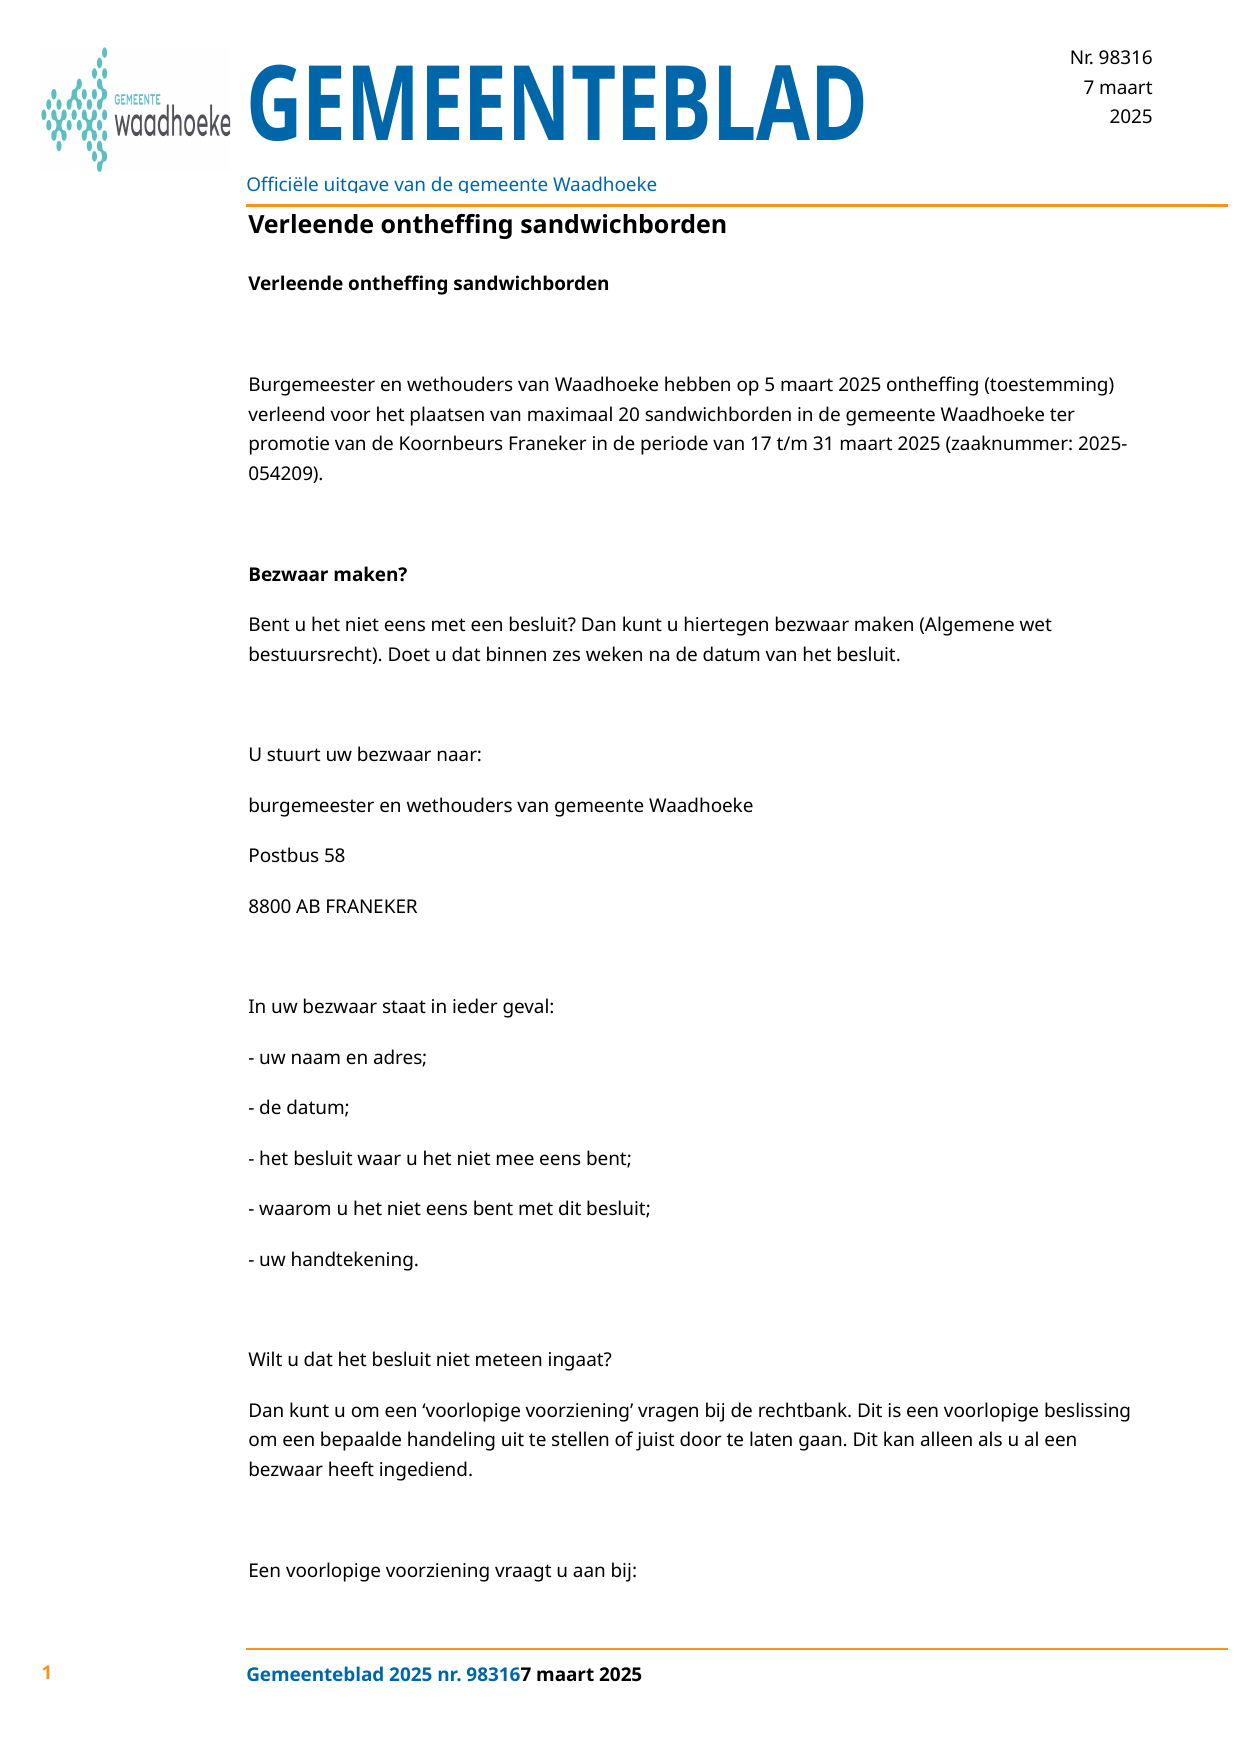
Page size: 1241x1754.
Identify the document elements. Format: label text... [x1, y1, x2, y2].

text In uw bezwaar staat in ieder geval: [248, 994, 1152, 1019]
text Verleende ontheffing sandwichborden [248, 270, 1152, 296]
picture [41, 47, 231, 172]
text 8800 AB FRANEKER [248, 893, 1152, 918]
text Bezwaar maken? [248, 561, 1152, 586]
text burgemeester en wethouders van gemeente Waadhoeke [248, 792, 1152, 818]
text Wilt u dat het besluit niet meteen ingaat? [248, 1347, 1152, 1372]
text - waarom u het niet eens bent met dit besluit; [248, 1195, 1152, 1221]
text Een voorlopige voorziening vraagt u aan bij: [248, 1557, 1152, 1583]
text - uw handtekening. [248, 1246, 1152, 1271]
text Dan kunt u om een ‘voorlopige voorziening’ vragen bij de rechtbank. Dit is een voorlopige beslissing om een bepaalde handeling uit te stellen of juist door te laten gaan. Dit kan alleen als u al een bezwaar heeft ingediend. [248, 1397, 1152, 1482]
text Verleende ontheffing sandwichborden [248, 207, 1152, 241]
text U stuurt uw bezwaar naar: [248, 742, 1152, 767]
text Bent u het niet eens met een besluit? Dan kunt u hiertegen bezwaar maken (Algemene wet bestuursrecht). Doet u dat binnen zes weken na de datum van het besluit. [248, 611, 1152, 666]
text - de datum; [248, 1094, 1152, 1120]
text Burgemeester en wethouders van Waadhoeke hebben op 5 maart 2025 ontheffing (toestemming) verleend voor het plaatsen van maximaal 20 sandwichborden in de gemeente Waadhoeke ter promotie van de Koornbeurs Franeker in de periode van 17 t/m 31 maart 2025 (zaaknummer: 2025-054209). [248, 371, 1152, 486]
text Postbus 58 [248, 842, 1152, 868]
text - het besluit waar u het niet mee eens bent; [248, 1145, 1152, 1171]
text - uw naam en adres; [248, 1044, 1152, 1070]
